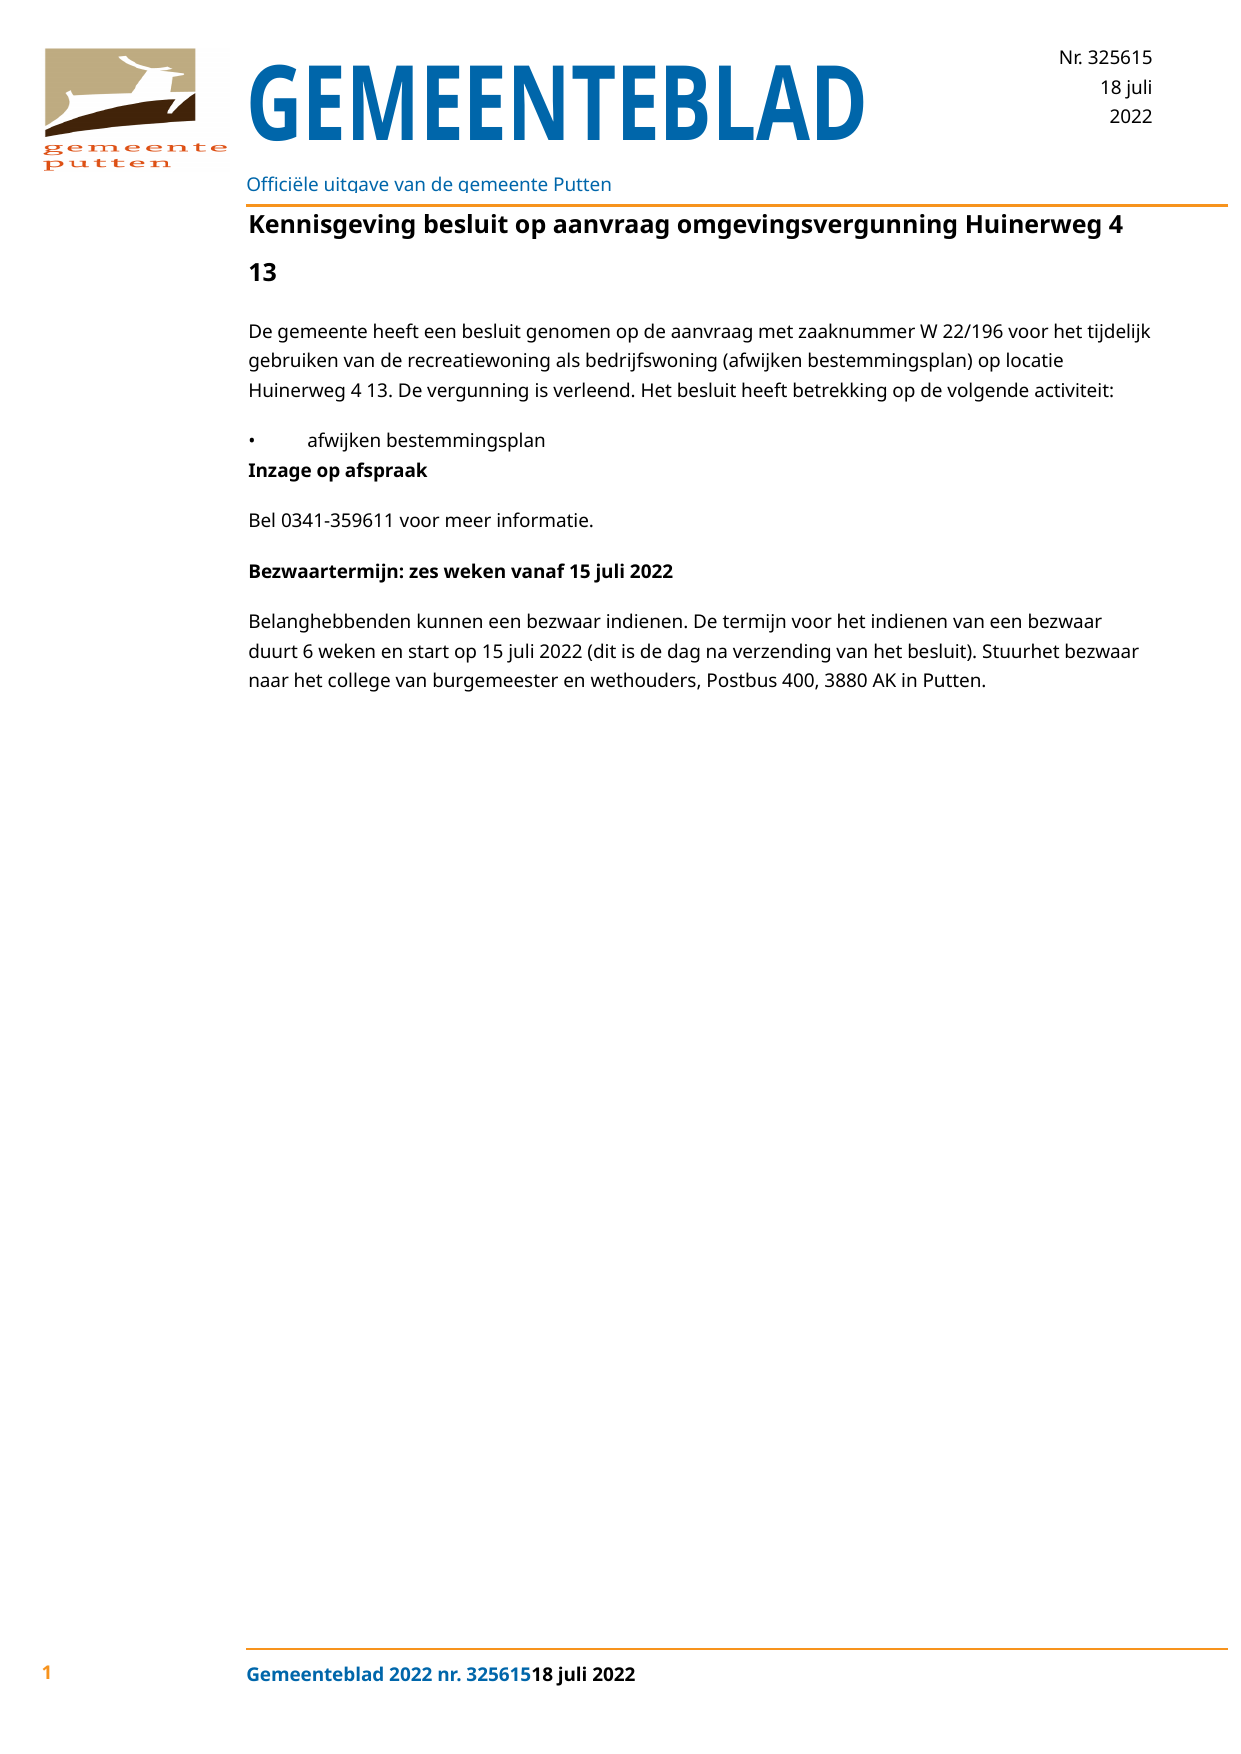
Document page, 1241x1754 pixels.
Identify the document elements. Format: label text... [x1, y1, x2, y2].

text Belanghebbenden kunnen een bezwaar indienen. De termijn voor het indienen van een bezwaar duurt 6 weken en start op 15 juli 2022 (dit is de dag na verzending van het besluit). Stuurhet bezwaar naar het college van burgemeester en wethouders, Postbus 400, 3880 AK in Putten. [248, 608, 1152, 693]
text Inzage op afspraak [248, 457, 1152, 483]
text Bel 0341-359611 voor meer informatie. [248, 507, 1152, 533]
text Kennisgeving besluit op aanvraag omgevingsvergunning Huinerweg 4 13 [248, 207, 1152, 288]
list afwijken bestemmingsplan [248, 427, 1152, 453]
picture [41, 47, 231, 172]
text De gemeente heeft een besluit genomen op de aanvraag met zaaknummer W 22/196 voor het tijdelijk gebruiken van de recreatiewoning als bedrijfswoning (afwijken bestemmingsplan) op locatie Huinerweg 4 13. De vergunning is verleend. Het besluit heeft betrekking op de volgende activiteit: [248, 318, 1152, 403]
text Bezwaartermijn: zes weken vanaf 15 juli 2022 [248, 558, 1152, 584]
